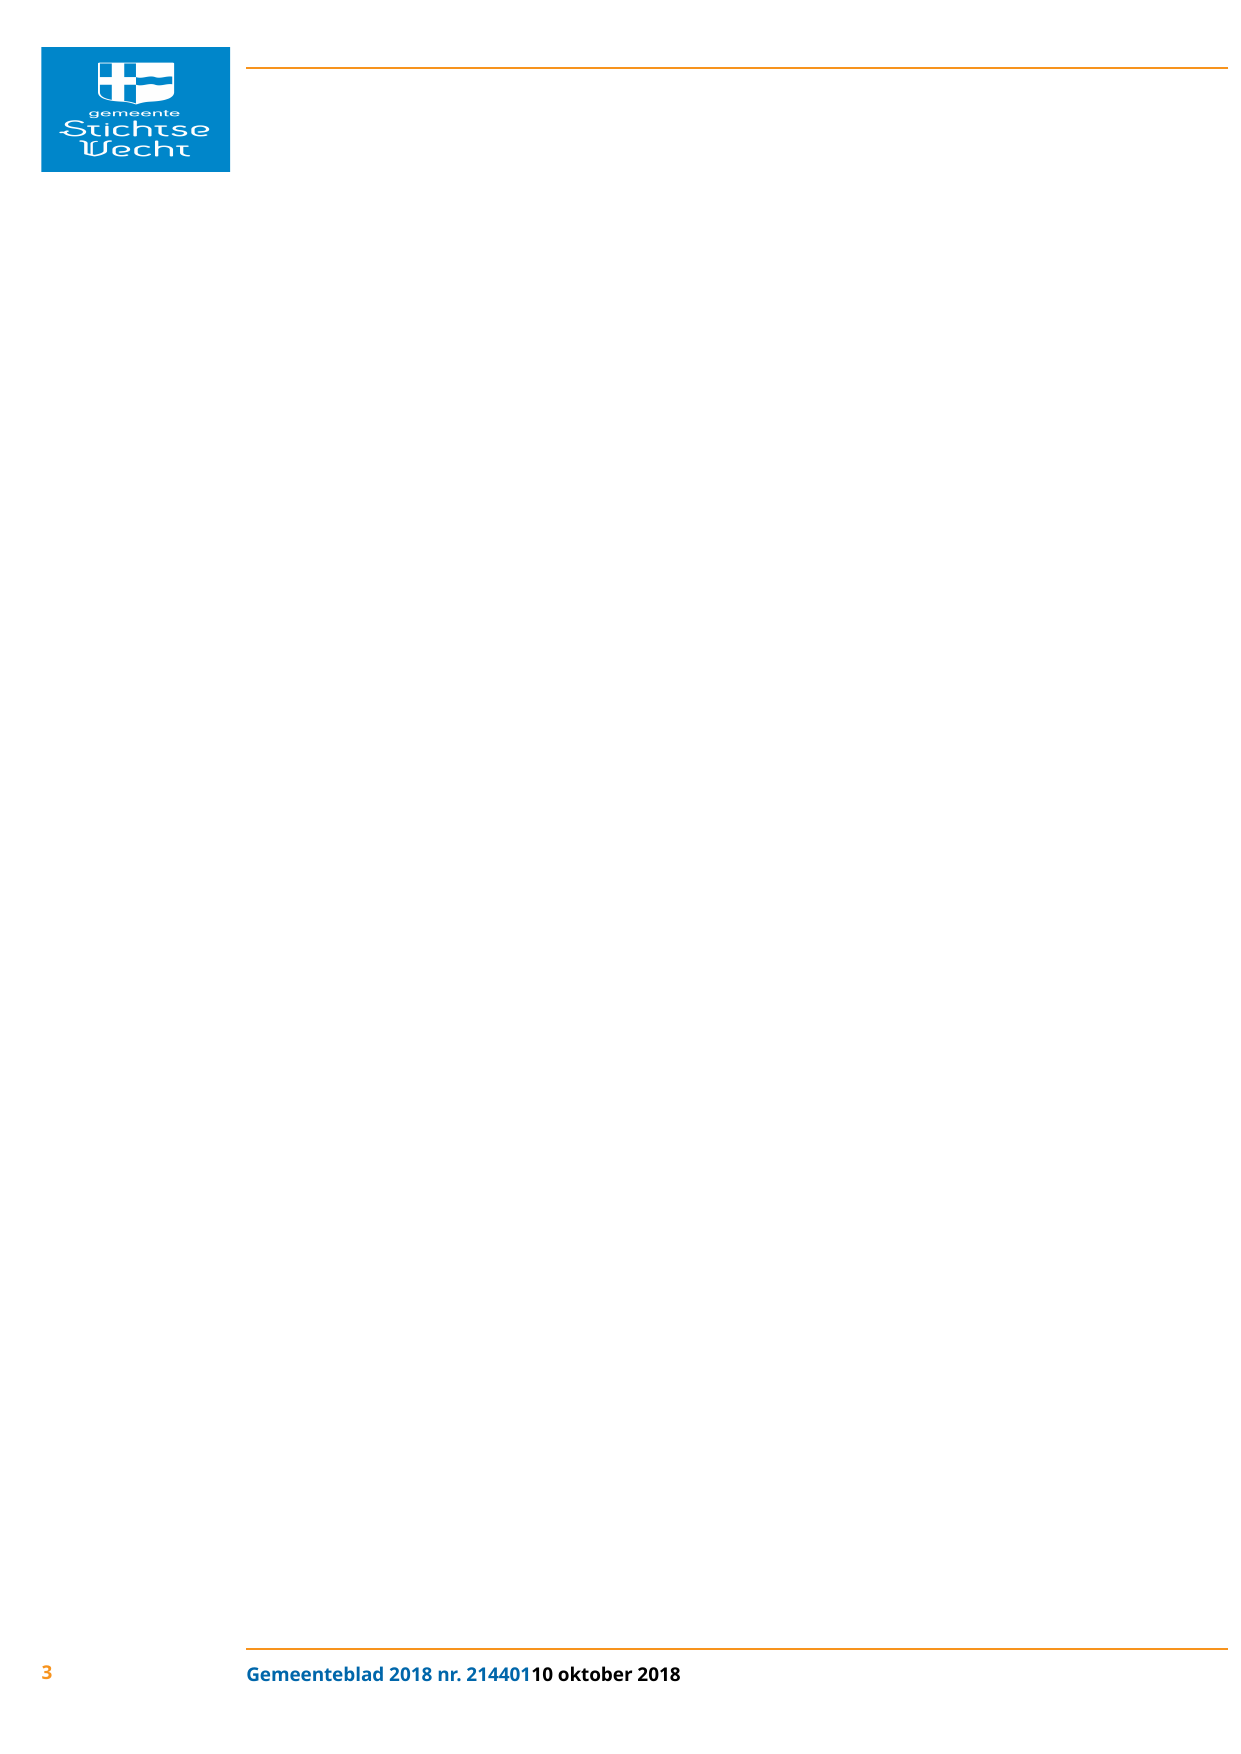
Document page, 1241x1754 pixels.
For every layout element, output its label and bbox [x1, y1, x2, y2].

picture [137, 63, 174, 103]
picture [99, 63, 135, 101]
